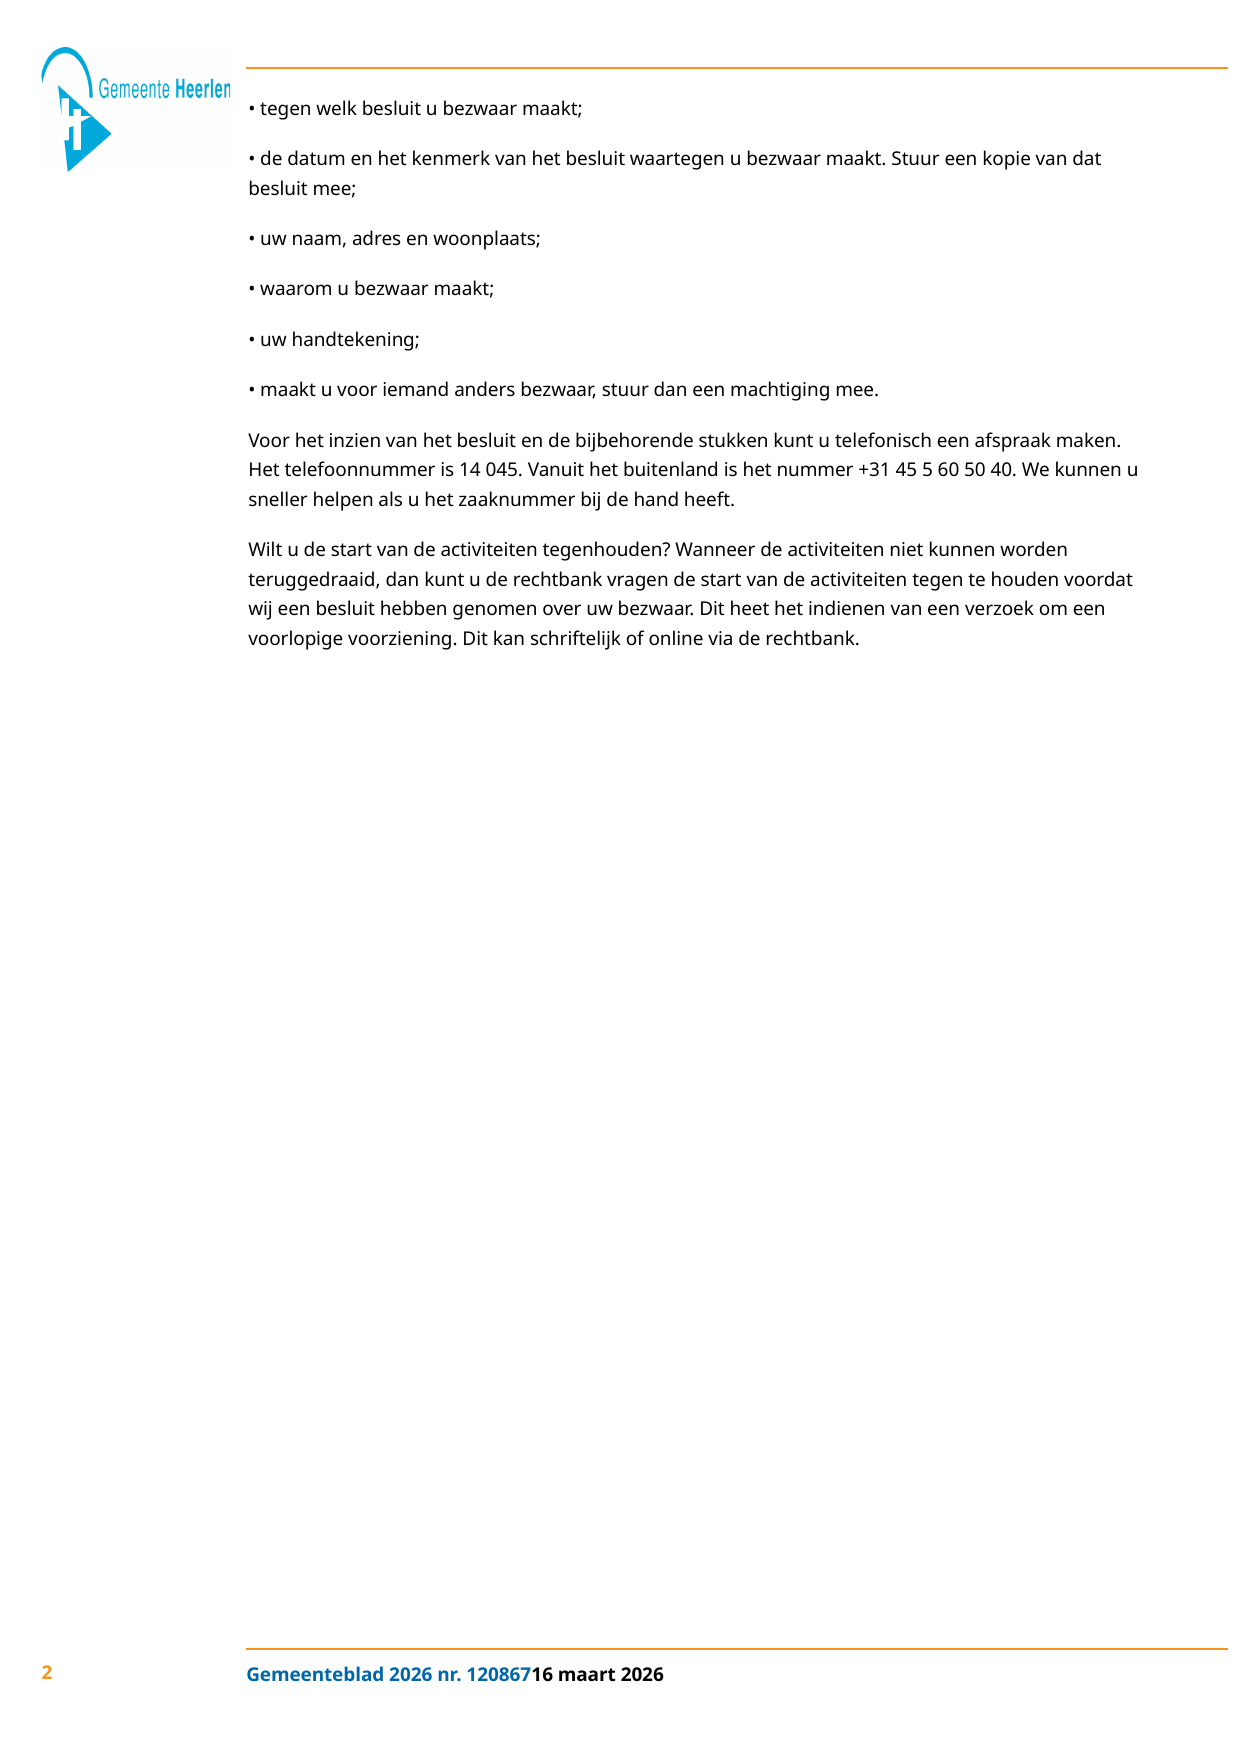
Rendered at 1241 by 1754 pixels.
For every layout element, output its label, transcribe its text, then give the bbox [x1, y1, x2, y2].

text • uw handtekening; [248, 326, 1152, 352]
text • uw naam, adres en woonplaats; [248, 225, 1152, 251]
picture [41, 47, 231, 172]
text • waarom u bezwaar maakt; [248, 276, 1152, 301]
text Wilt u de start van de activiteiten tegenhouden? Wanneer de activiteiten niet kunnen worden teruggedraaid, dan kunt u de rechtbank vragen de start van de activiteiten tegen te houden voordat wij een besluit hebben genomen over uw bezwaar. Dit heet het indienen van een verzoek om een voorlopige voorziening. Dit kan schriftelijk of online via de rechtbank. [248, 536, 1152, 651]
text • maakt u voor iemand anders bezwaar, stuur dan een machtiging mee. [248, 376, 1152, 402]
text Voor het inzien van het besluit en de bijbehorende stukken kunt u telefonisch een afspraak maken. Het telefoonnummer is 14 045. Vanuit het buitenland is het nummer +31 45 5 60 50 40. We kunnen u sneller helpen als u het zaaknummer bij de hand heeft. [248, 427, 1152, 512]
text • de datum en het kenmerk van het besluit waartegen u bezwaar maakt. Stuur een kopie van dat besluit mee; [248, 145, 1152, 201]
picture [41, 47, 59, 70]
text • tegen welk besluit u bezwaar maakt; [248, 95, 1152, 121]
